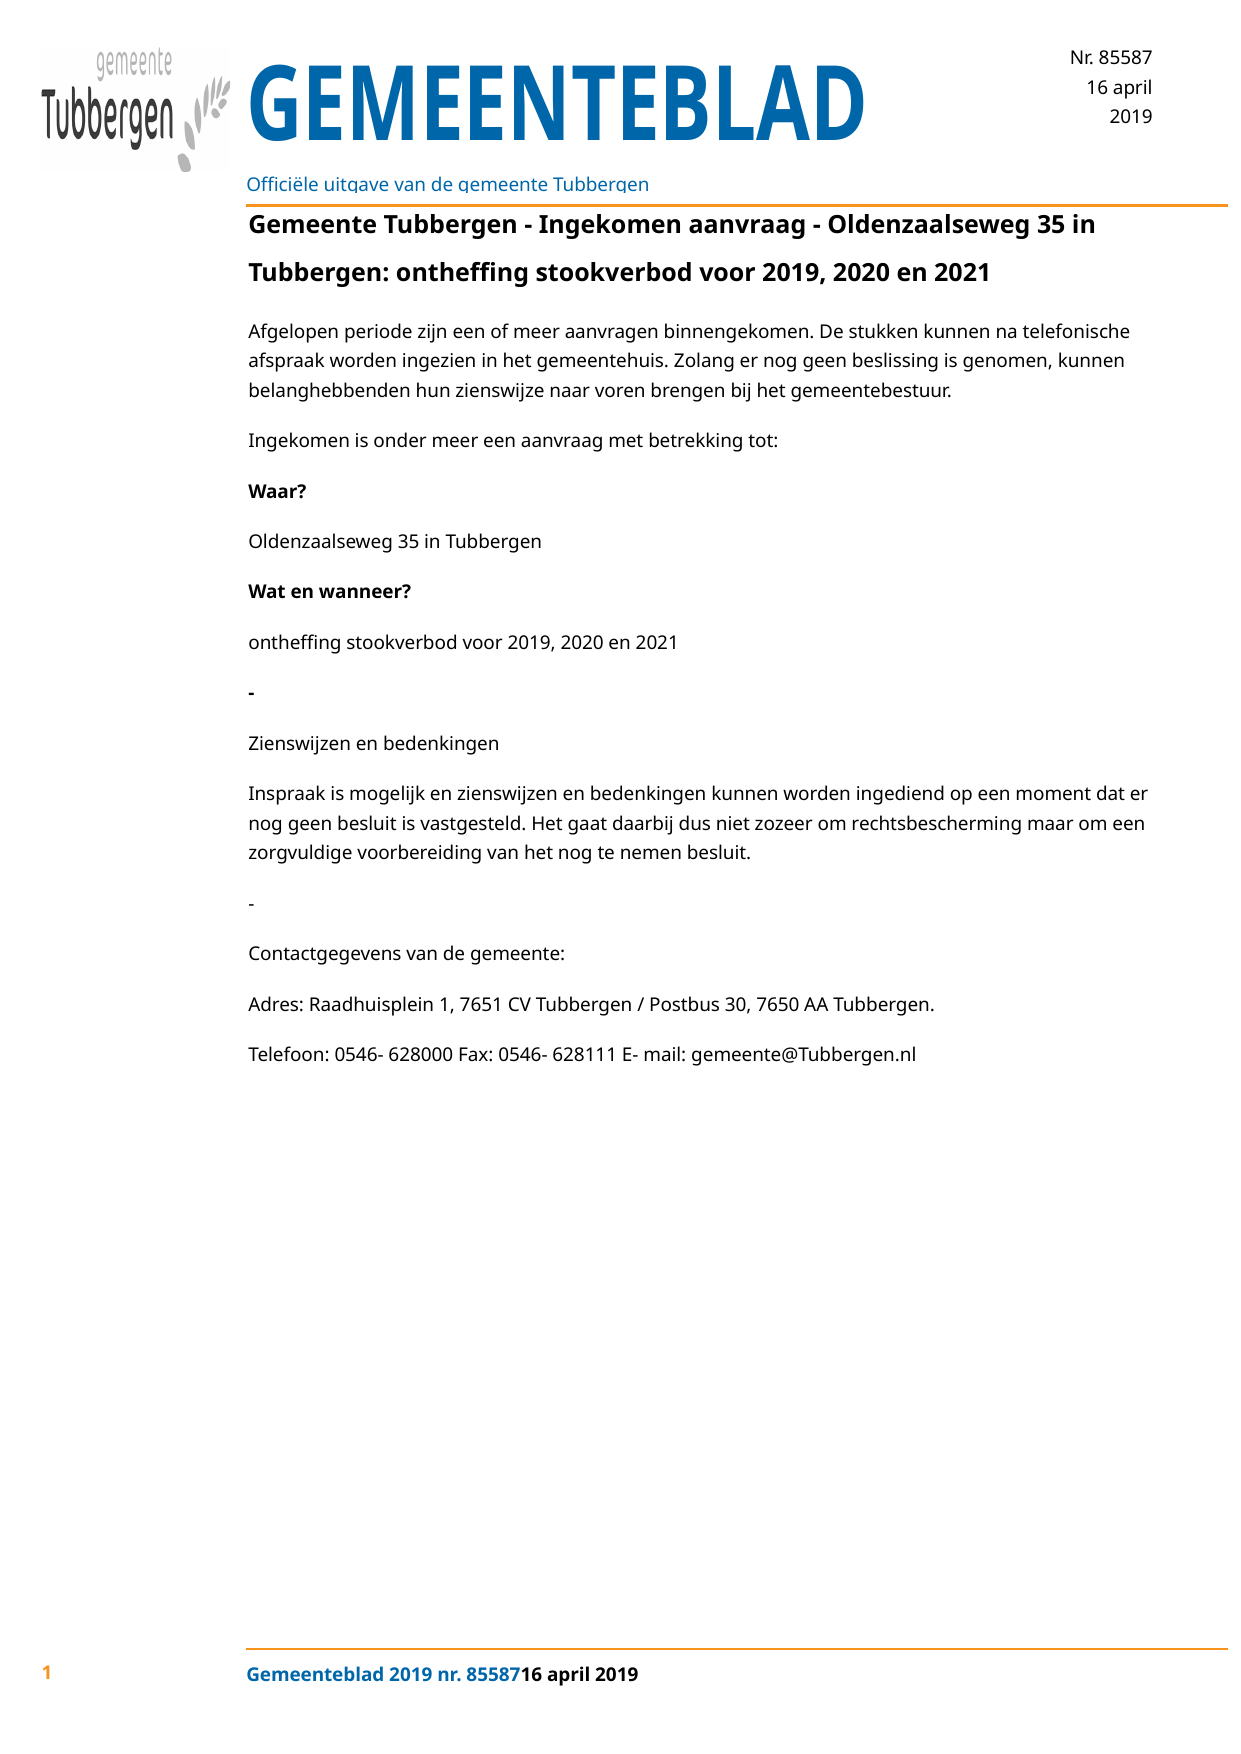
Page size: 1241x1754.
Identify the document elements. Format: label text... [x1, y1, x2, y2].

text Adres: Raadhuisplein 1, 7651 CV Tubbergen / Postbus 30, 7650 AA Tubbergen. [248, 991, 1152, 1017]
text Inspraak is mogelijk en zienswijzen en bedenkingen kunnen worden ingediend op een moment dat er nog geen besluit is vastgesteld. Het gaat daarbij dus niet zozeer om rechtsbescherming maar om een zorgvuldige voorbereiding van het nog te nemen besluit. [248, 780, 1152, 865]
text Telefoon: 0546- 628000 Fax: 0546- 628111 E- mail: gemeente@Tubbergen.nl [248, 1041, 1152, 1067]
text ontheffing stookverbod voor 2019, 2020 en 2021 [248, 629, 1152, 655]
text Oldenzaalseweg 35 in Tubbergen [248, 528, 1152, 554]
text - [248, 679, 1152, 705]
text Zienswijzen en bedenkingen [248, 730, 1152, 756]
text - [248, 890, 1152, 916]
text Wat en wanneer? [248, 579, 1152, 604]
picture [41, 47, 231, 172]
text Contactgegevens van de gemeente: [248, 940, 1152, 966]
text Ingekomen is onder meer een aanvraag met betrekking tot: [248, 427, 1152, 453]
text Afgelopen periode zijn een of meer aanvragen binnengekomen. De stukken kunnen na telefonische afspraak worden ingezien in het gemeentehuis. Zolang er nog geen beslissing is genomen, kunnen belanghebbenden hun zienswijze naar voren brengen bij het gemeentebestuur. [248, 318, 1152, 403]
text Waar? [248, 478, 1152, 504]
text Gemeente Tubbergen - Ingekomen aanvraag - Oldenzaalseweg 35 in Tubbergen: ontheffing stookverbod voor 2019, 2020 en 2021 [248, 207, 1152, 288]
